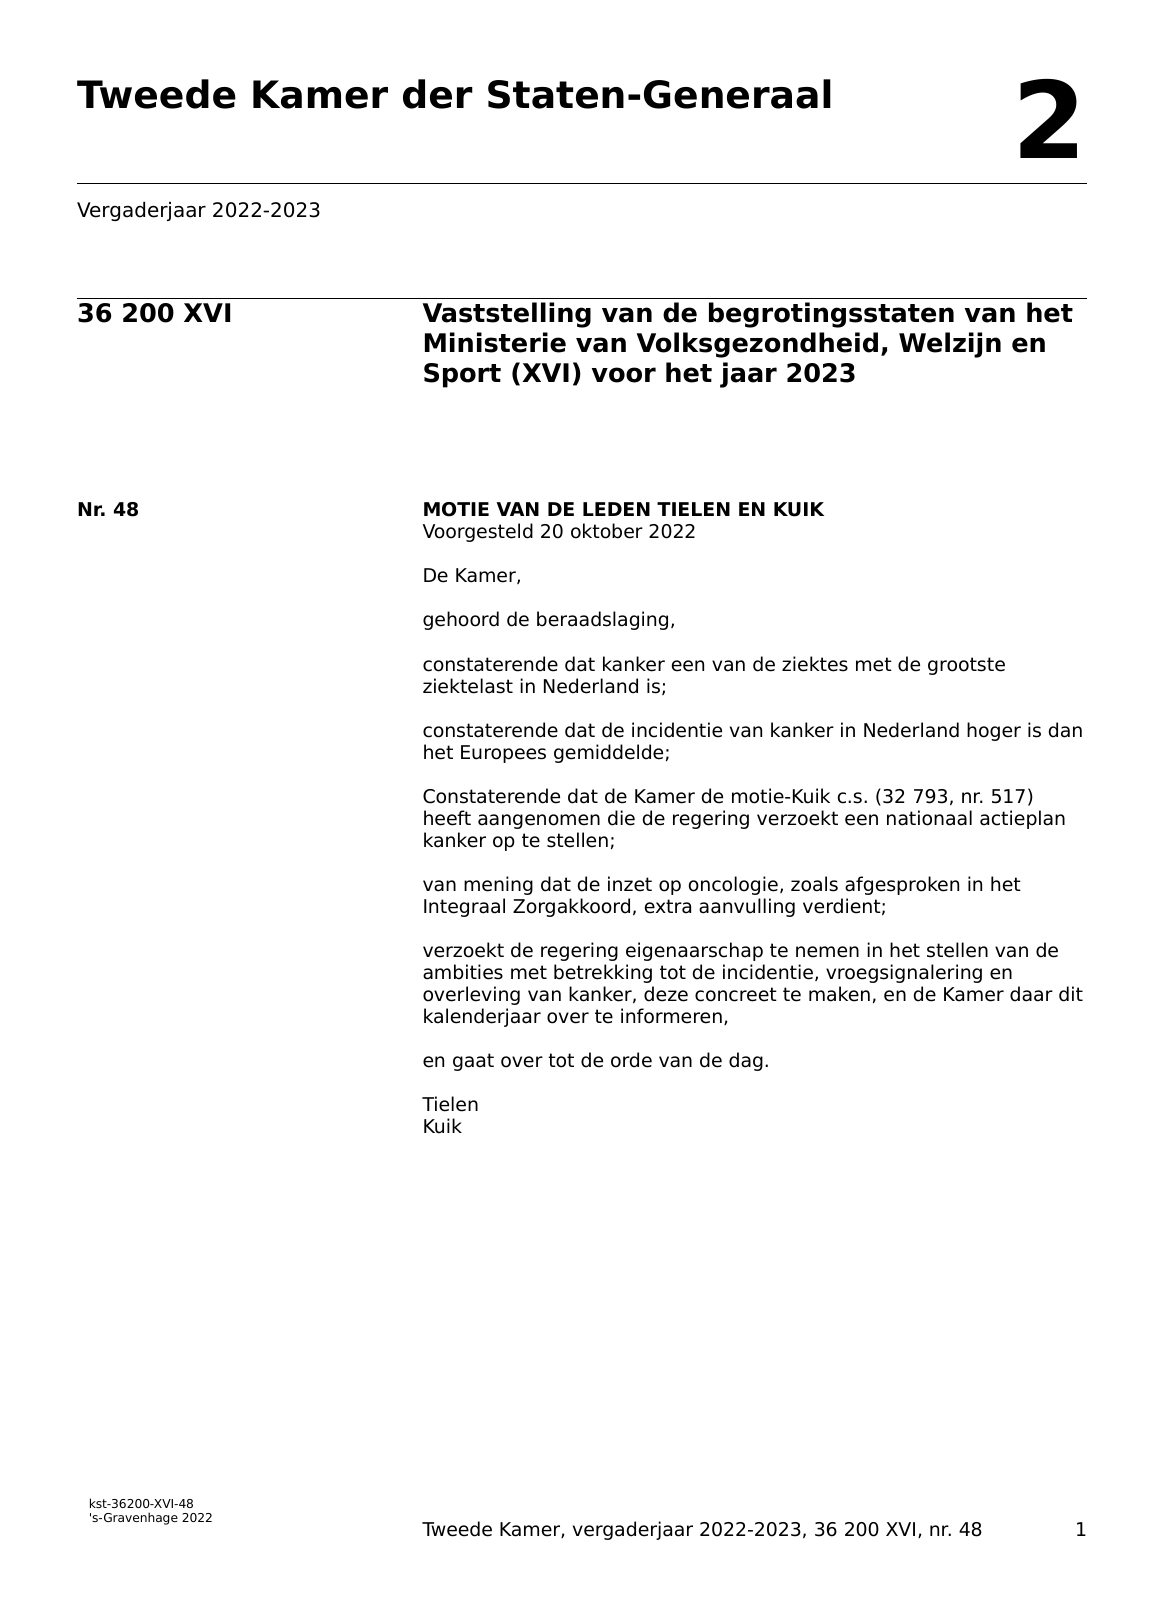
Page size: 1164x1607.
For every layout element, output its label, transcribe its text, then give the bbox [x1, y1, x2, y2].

table_header Tweede Kamer der Staten-Generaal [77, 59, 886, 183]
text verzoekt de regering eigenaarschap te nemen in het stellen van de ambities met betrekking tot de incidentie, vroegsignalering en overleving van kanker, deze concreet te maken, en de Kamer daar dit kalenderjaar over te informeren, [422, 940, 1087, 1028]
text van mening dat de inzet op oncologie, zoals afgesproken in het Integraal Zorgakkoord, extra aanvulling verdient; [422, 874, 1087, 918]
table_header 2 [886, 59, 1087, 183]
table_cell Vergaderjaar 2022-2023 [77, 184, 1087, 298]
text constaterende dat kanker een van de ziektes met de grootste ziektelast in Nederland is; [422, 653, 1087, 697]
text gehoord de beraadslaging, [422, 609, 1087, 631]
text Tielen [422, 1094, 1087, 1116]
text constaterende dat de incidentie van kanker in Nederland hoger is dan het Europees gemiddelde; [422, 720, 1087, 764]
subtitle Nr. 48 MOTIE VAN DE LEDEN TIELEN EN KUIK [77, 499, 1087, 521]
text kst-36200-XVI-48 [88, 1497, 323, 1511]
text 's-Gravenhage 2022 [88, 1511, 323, 1525]
text Voorgesteld 20 oktober 2022 [422, 521, 1087, 543]
subtitle 36 200 XVI Vaststelling van de begrotingsstaten van het Ministerie van Volksgezondheid, Welzijn en Sport (XVI) voor het jaar 2023 [77, 299, 1087, 388]
text en gaat over tot de orde van de dag. [422, 1050, 1087, 1072]
text Kuik [422, 1116, 1087, 1138]
text Constaterende dat de Kamer de motie-Kuik c.s. (32 793, nr. 517) heeft aangenomen die de regering verzoekt een nationaal actieplan kanker op te stellen; [422, 786, 1087, 852]
text De Kamer, [422, 565, 1087, 587]
